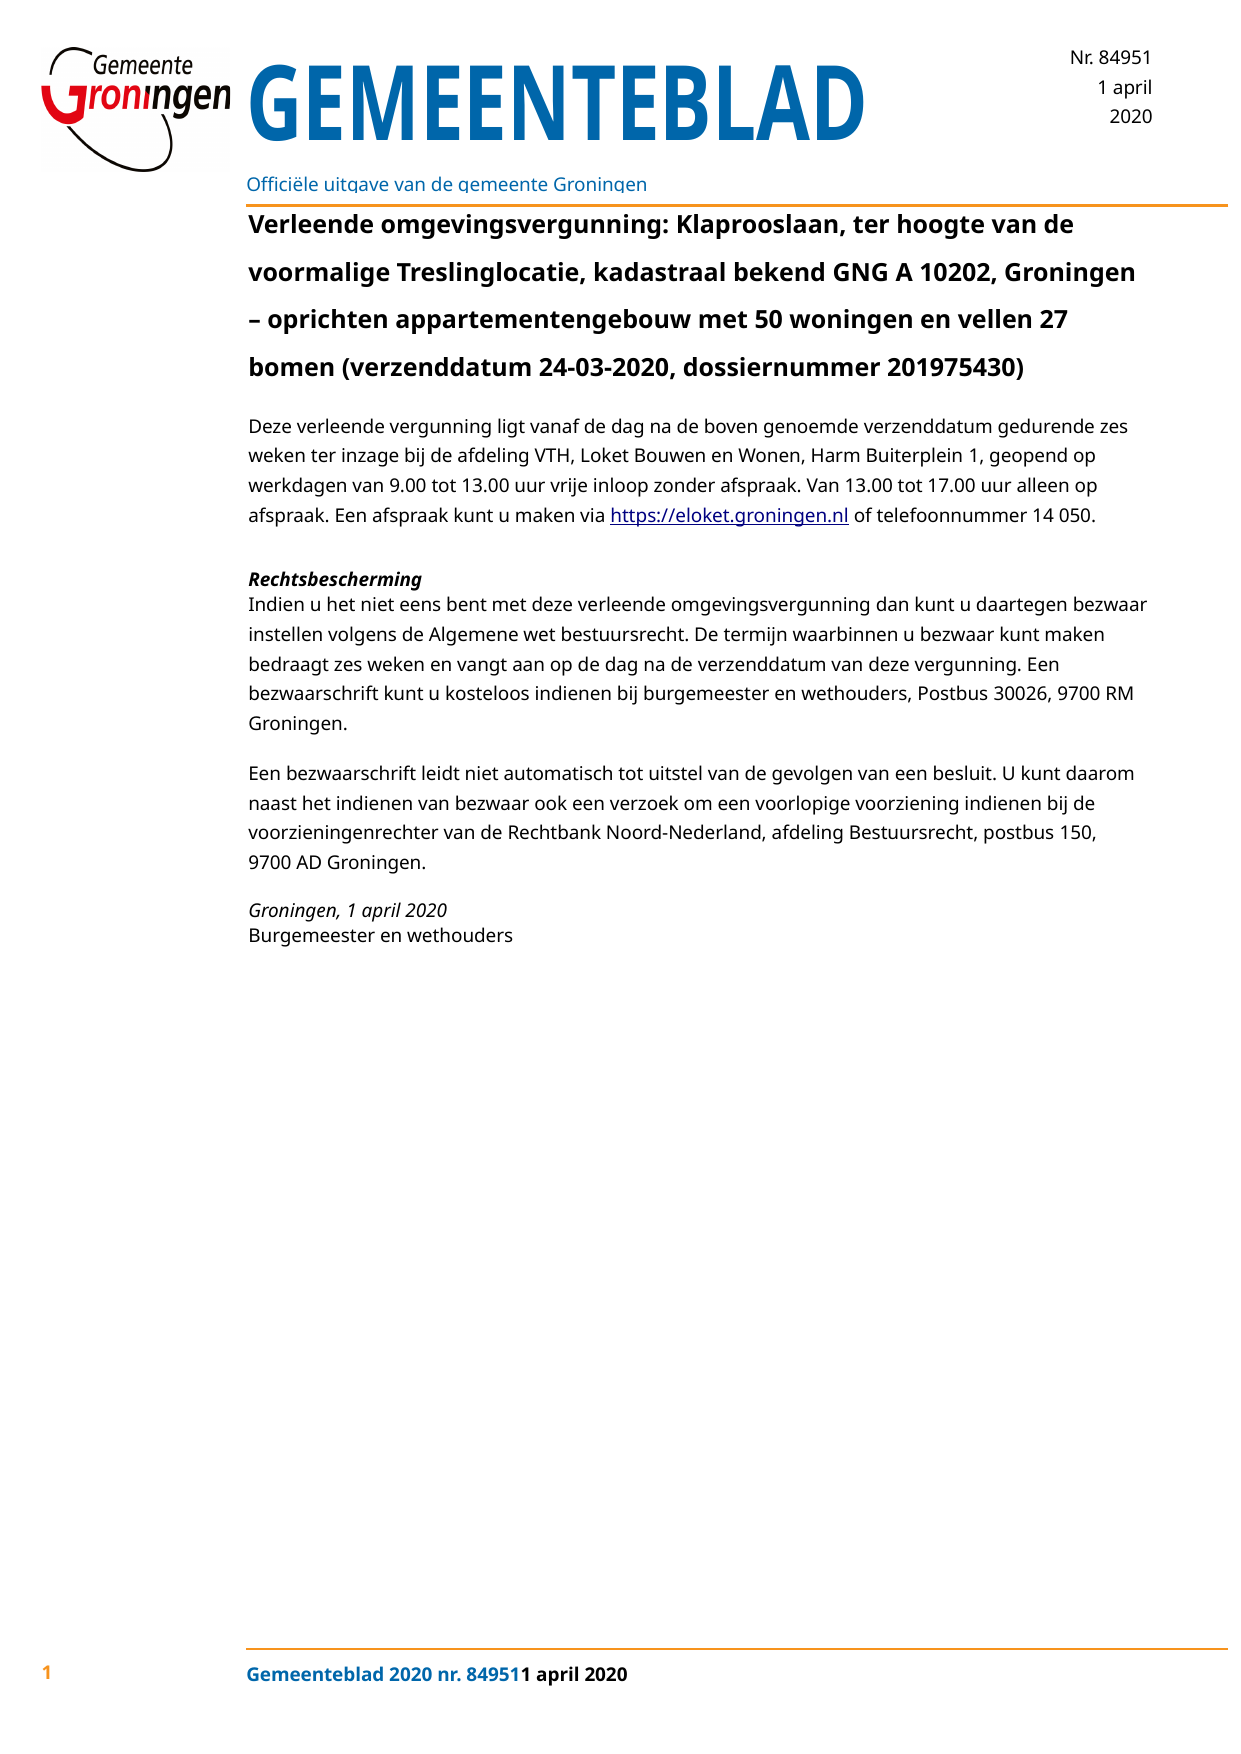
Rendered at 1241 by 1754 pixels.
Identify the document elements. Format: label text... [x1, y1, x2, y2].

text Verleende omgevingsvergunning: Klaprooslaan, ter hoogte van de voormalige Treslinglocatie, kadastraal bekend GNG A 10202, Groningen – oprichten appartementengebouw met 50 woningen en vellen 27 bomen (verzenddatum 24-03-2020, dossiernummer 201975430) [248, 207, 1152, 384]
picture [41, 47, 231, 172]
text Rechtsbescherming [248, 566, 1152, 592]
text Deze verleende vergunning ligt vanaf de dag na de boven genoemde verzenddatum gedurende zes weken ter inzage bij de afdeling VTH, Loket Bouwen en Wonen, Harm Buiterplein 1, geopend op werkdagen van 9.00 tot 13.00 uur vrije inloop zonder afspraak. Van 13.00 tot 17.00 uur alleen op afspraak. Een afspraak kunt u maken via https://eloket.groningen.nl of telefoonnummer 14 050. [248, 413, 1152, 528]
text Burgemeester en wethouders [248, 923, 1152, 948]
text Groningen, 1 april 2020 [248, 897, 1152, 923]
text Indien u het niet eens bent met deze verleende omgevingsvergunning dan kunt u daartegen bezwaar instellen volgens de Algemene wet bestuursrecht. De termijn waarbinnen u bezwaar kunt maken bedraagt zes weken en vangt aan op de dag na de verzenddatum van deze vergunning. Een bezwaarschrift kunt u kosteloos indienen bij burgemeester en wethouders, Postbus 30026, 9700 RM Groningen. [248, 592, 1152, 736]
text Een bezwaarschrift leidt niet automatisch tot uitstel van de gevolgen van een besluit. U kunt daarom naast het indienen van bezwaar ook een verzoek om een voorlopige voorziening indienen bij de voorzieningenrechter van de Rechtbank Noord-Nederland, afdeling Bestuursrecht, postbus 150, 9700 AD Groningen. [248, 760, 1152, 875]
